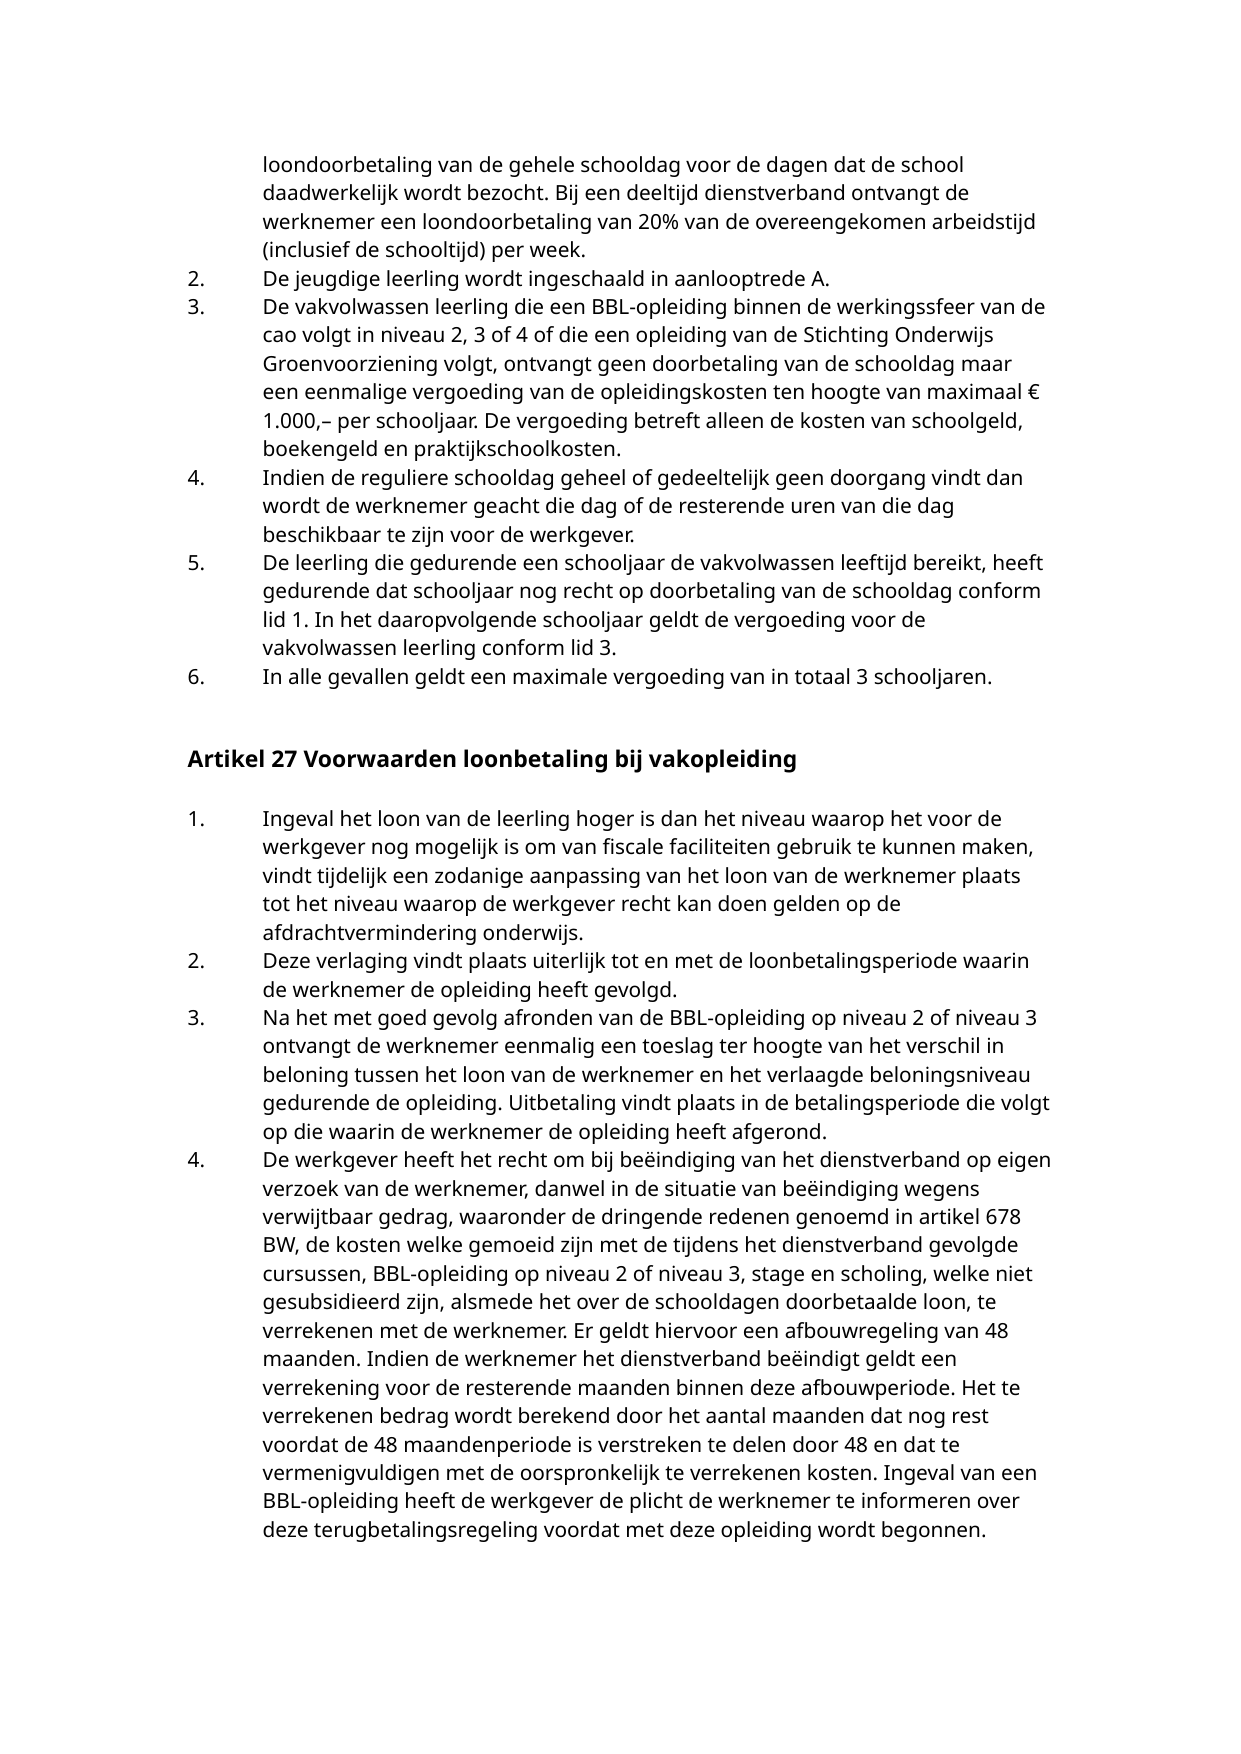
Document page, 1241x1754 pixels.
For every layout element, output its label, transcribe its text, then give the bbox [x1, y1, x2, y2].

list Ingeval het loon van de leerling hoger is dan het niveau waarop het voor de werkgever nog mogelijk is om van fiscale faciliteiten gebruik te kunnen maken, vindt tijdelijk een zodanige aanpassing van het loon van de werknemer plaats tot het niveau waarop de werkgever recht kan doen gelden op de afdrachtvermindering onderwijs. [187, 804, 1053, 946]
list Deze verlaging vindt plaats uiterlijk tot en met de loonbetalingsperiode waarin de werknemer de opleiding heeft gevolgd. [187, 946, 1053, 1003]
list Indien de reguliere schooldag geheel of gedeeltelijk geen doorgang vindt dan wordt de werknemer geacht die dag of de resterende uren van die dag beschikbaar te zijn voor de werkgever. [187, 463, 1053, 548]
list Na het met goed gevolg afronden van de BBL-opleiding op niveau 2 of niveau 3 ontvangt de werknemer eenmalig een toeslag ter hoogte van het verschil in beloning tussen het loon van de werknemer en het verlaagde beloningsniveau gedurende de opleiding. Uitbetaling vindt plaats in de betalingsperiode die volgt op die waarin de werknemer de opleiding heeft afgerond. [187, 1003, 1053, 1145]
list De werkgever heeft het recht om bij beëindiging van het dienstverband op eigen verzoek van de werknemer, danwel in de situatie van beëindiging wegens verwijtbaar gedrag, waaronder de dringende redenen genoemd in artikel 678 BW, de kosten welke gemoeid zijn met de tijdens het dienstverband gevolgde cursussen, BBL-opleiding op niveau 2 of niveau 3, stage en scholing, welke niet gesubsidieerd zijn, alsmede het over de schooldagen doorbetaalde loon, te verrekenen met de werknemer. Er geldt hiervoor een afbouwregeling van 48 maanden. Indien de werknemer het dienstverband beëindigt geldt een verrekening voor de resterende maanden binnen deze afbouwperiode. Het te verrekenen bedrag wordt berekend door het aantal maanden dat nog rest voordat de 48 maandenperiode is verstreken te delen door 48 en dat te vermenigvuldigen met de oorspronkelijk te verrekenen kosten. Ingeval van een BBL-opleiding heeft de werkgever de plicht de werknemer te informeren over deze terugbetalingsregeling voordat met deze opleiding wordt begonnen. [187, 1145, 1053, 1543]
subtitle Artikel 27 Voorwaarden loonbetaling bij vakopleiding [187, 743, 1053, 774]
list In alle gevallen geldt een maximale vergoeding van in totaal 3 schooljaren. [187, 662, 1053, 690]
list loondoorbetaling van de gehele schooldag voor de dagen dat de school daadwerkelijk wordt bezocht. Bij een deeltijd dienstverband ontvangt de werknemer een loondoorbetaling van 20% van de overeengekomen arbeidstijd (inclusief de schooltijd) per week. [187, 150, 1053, 264]
list De vakvolwassen leerling die een BBL-opleiding binnen de werkingssfeer van de cao volgt in niveau 2, 3 of 4 of die een opleiding van de Stichting Onderwijs Groenvoorziening volgt, ontvangt geen doorbetaling van de schooldag maar een eenmalige vergoeding van de opleidingskosten ten hoogte van maximaal € 1.000,– per schooljaar. De vergoeding betreft alleen de kosten van schoolgeld, boekengeld en praktijkschoolkosten. [187, 292, 1053, 463]
list De jeugdige leerling wordt ingeschaald in aanlooptrede A. [187, 264, 1053, 292]
list De leerling die gedurende een schooljaar de vakvolwassen leeftijd bereikt, heeft gedurende dat schooljaar nog recht op doorbetaling van de schooldag conform lid 1. In het daaropvolgende schooljaar geldt de vergoeding voor de vakvolwassen leerling conform lid 3. [187, 548, 1053, 662]
